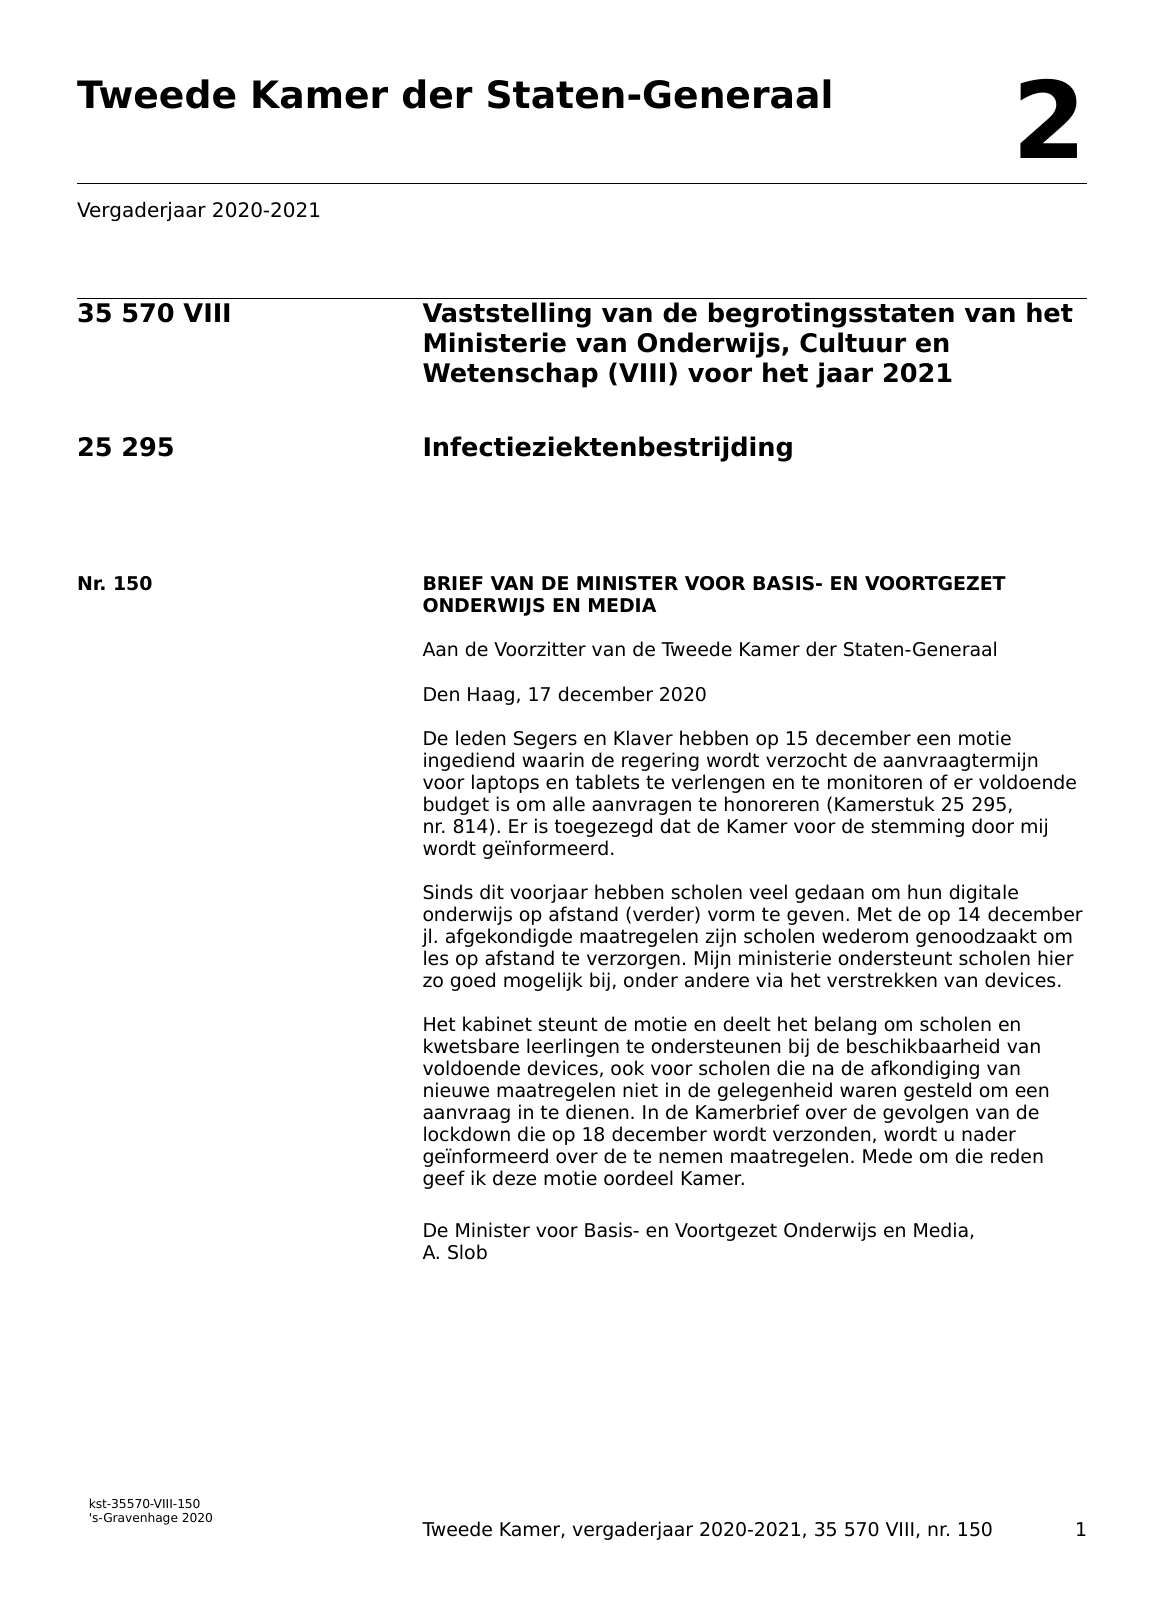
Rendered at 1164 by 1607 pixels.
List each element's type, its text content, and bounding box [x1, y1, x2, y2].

text Den Haag, 17 december 2020 [422, 683, 1087, 705]
text Aan de Voorzitter van de Tweede Kamer der Staten-Generaal [422, 639, 1087, 661]
text 's-Gravenhage 2020 [88, 1511, 323, 1525]
text De leden Segers en Klaver hebben op 15 december een motie ingediend waarin de regering wordt verzocht de aanvraagtermijn voor laptops en tablets te verlengen en te monitoren of er voldoende budget is om alle aanvragen te honoreren (Kamerstuk 25 295, nr. 814). Er is toegezegd dat de Kamer voor de stemming door mij wordt geïnformeerd. [422, 728, 1087, 859]
table_header Tweede Kamer der Staten-Generaal [77, 59, 886, 183]
table_cell Vergaderjaar 2020-2021 [77, 184, 1087, 298]
subtitle Nr. 150 BRIEF VAN DE MINISTER VOOR BASIS- EN VOORTGEZET ONDERWIJS EN MEDIA [77, 573, 1087, 617]
text Sinds dit voorjaar hebben scholen veel gedaan om hun digitale onderwijs op afstand (verder) vorm te geven. Met de op 14 december jl. afgekondigde maatregelen zijn scholen wederom genoodzaakt om les op afstand te verzorgen. Mijn ministerie ondersteunt scholen hier zo goed mogelijk bij, onder andere via het verstrekken van devices. [422, 882, 1087, 992]
text De Minister voor Basis- en Voortgezet Onderwijs en Media, A. Slob [422, 1219, 1087, 1263]
table_header 2 [886, 59, 1087, 183]
text Het kabinet steunt de motie en deelt het belang om scholen en kwetsbare leerlingen te ondersteunen bij de beschikbaarheid van voldoende devices, ook voor scholen die na de afkondiging van nieuwe maatregelen niet in de gelegenheid waren gesteld om een aanvraag in te dienen. In de Kamerbrief over de gevolgen van de lockdown die op 18 december wordt verzonden, wordt u nader geïnformeerd over de te nemen maatregelen. Mede om die reden geef ik deze motie oordeel Kamer. [422, 1014, 1087, 1189]
text kst-35570-VIII-150 [88, 1497, 323, 1511]
subtitle 35 570 VIII Vaststelling van de begrotingsstaten van het Ministerie van Onderwijs, Cultuur en Wetenschap (VIII) voor het jaar 2021 [77, 299, 1087, 388]
subtitle 25 295 Infectieziektenbestrijding [77, 432, 1087, 462]
